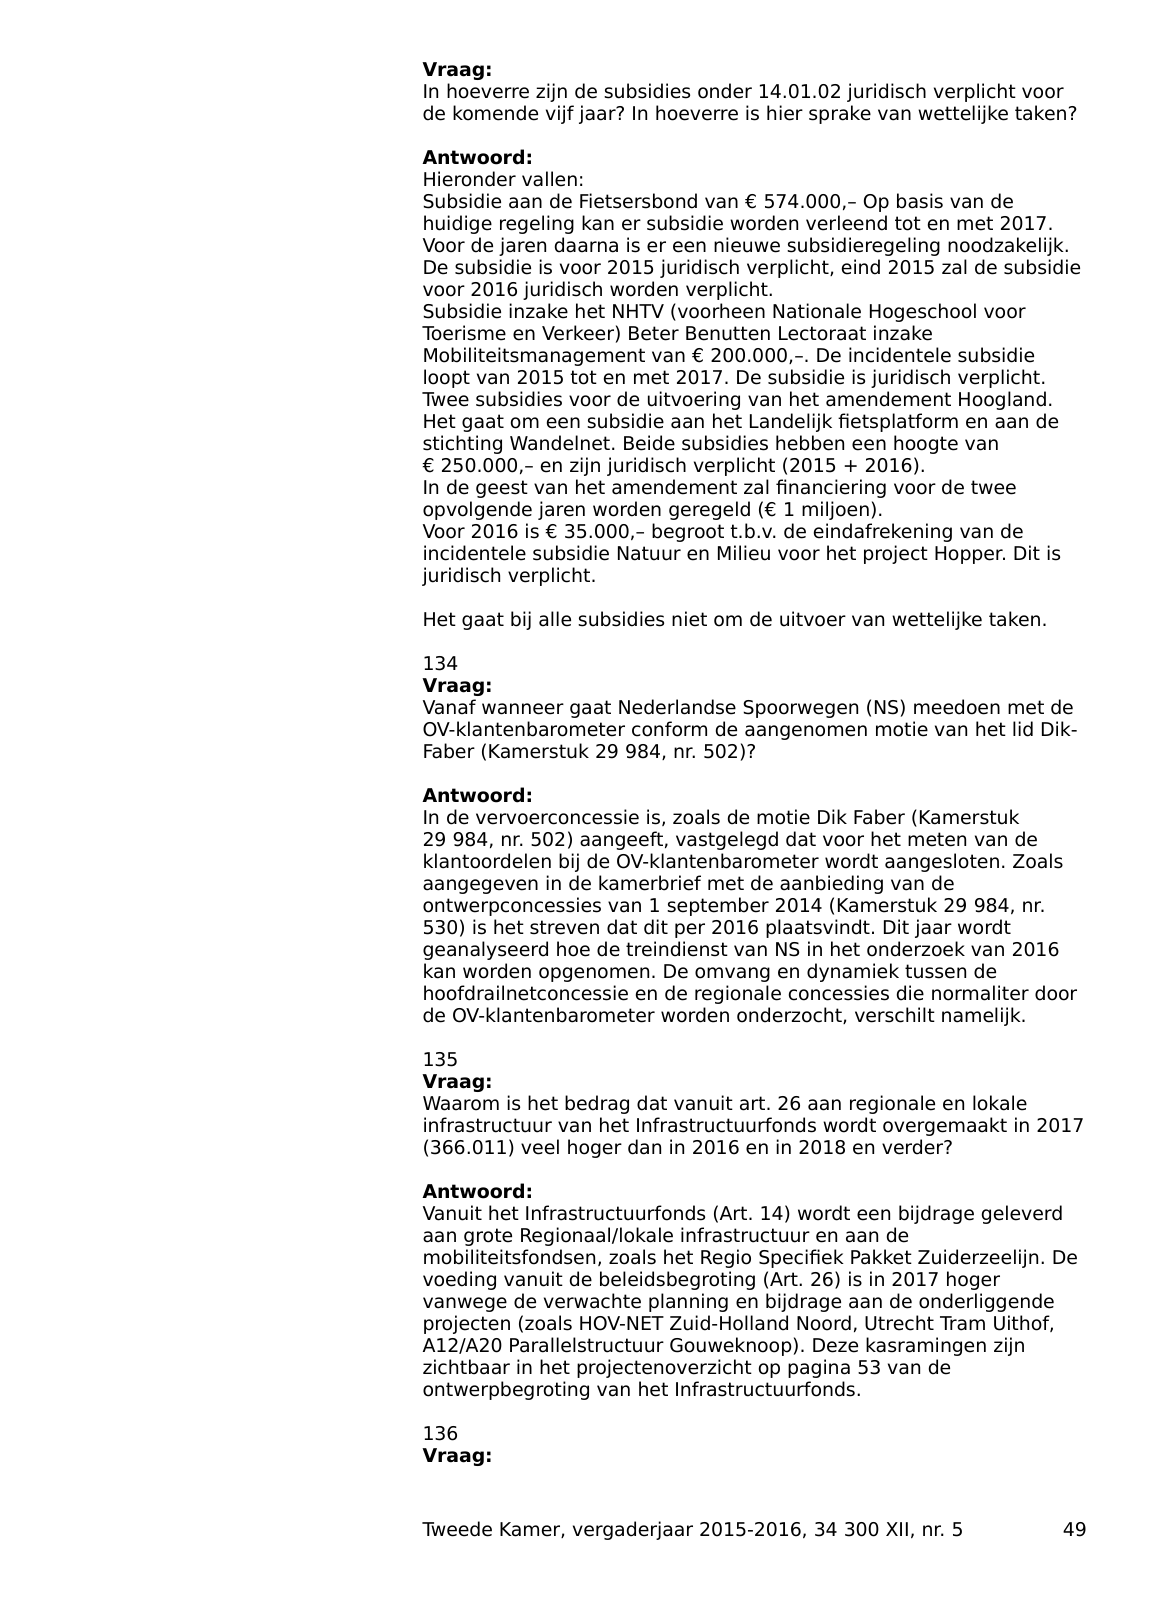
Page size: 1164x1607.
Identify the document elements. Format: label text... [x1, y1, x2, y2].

text Subsidie inzake het NHTV (voorheen Nationale Hogeschool voor Toerisme en Verkeer) Beter Benutten Lectoraat inzake Mobiliteitsmanagement van € 200.000,–. De incidentele subsidie loopt van 2015 tot en met 2017. De subsidie is juridisch verplicht. [422, 301, 1087, 389]
text In de geest van het amendement zal financiering voor de twee opvolgende jaren worden geregeld (€ 1 miljoen). [422, 477, 1087, 521]
text Vraag: [422, 675, 1087, 697]
text Antwoord: [422, 785, 1087, 807]
text Waarom is het bedrag dat vanuit art. 26 aan regionale en lokale infrastructuur van het Infrastructuurfonds wordt overgemaakt in 2017 (366.011) veel hoger dan in 2016 en in 2018 en verder? [422, 1093, 1087, 1159]
text Antwoord: [422, 147, 1087, 169]
text 134 [422, 653, 1087, 675]
text In hoeverre zijn de subsidies onder 14.01.02 juridisch verplicht voor de komende vijf jaar? In hoeverre is hier sprake van wettelijke taken? [422, 81, 1087, 125]
text Antwoord: [422, 1181, 1087, 1203]
text Vanuit het Infrastructuurfonds (Art. 14) wordt een bijdrage geleverd aan grote Regionaal/lokale infrastructuur en aan de mobiliteitsfondsen, zoals het Regio Specifiek Pakket Zuiderzeelijn. De voeding vanuit de beleidsbegroting (Art. 26) is in 2017 hoger vanwege de verwachte planning en bijdrage aan de onderliggende projecten (zoals HOV-NET Zuid-Holland Noord, Utrecht Tram Uithof, A12/A20 Parallelstructuur Gouweknoop). Deze kasramingen zijn zichtbaar in het projectenoverzicht op pagina 53 van de ontwerpbegroting van het Infrastructuurfonds. [422, 1203, 1087, 1401]
text 136 [422, 1423, 1087, 1445]
text Hieronder vallen: [422, 169, 1087, 191]
text Vanaf wanneer gaat Nederlandse Spoorwegen (NS) meedoen met de OV-klantenbarometer conform de aangenomen motie van het lid Dik-Faber (Kamerstuk 29 984, nr. 502)? [422, 697, 1087, 763]
text Subsidie aan de Fietsersbond van € 574.000,– Op basis van de huidige regeling kan er subsidie worden verleend tot en met 2017. Voor de jaren daarna is er een nieuwe subsidieregeling noodzakelijk. De subsidie is voor 2015 juridisch verplicht, eind 2015 zal de subsidie voor 2016 juridisch worden verplicht. [422, 191, 1087, 301]
text Vraag: [422, 1445, 1087, 1467]
text 135 [422, 1049, 1087, 1071]
text Vraag: [422, 59, 1087, 81]
text Twee subsidies voor de uitvoering van het amendement Hoogland. [422, 389, 1087, 411]
text Het gaat om een subsidie aan het Landelijk fietsplatform en aan de stichting Wandelnet. Beide subsidies hebben een hoogte van € 250.000,– en zijn juridisch verplicht (2015 + 2016). [422, 411, 1087, 477]
text Het gaat bij alle subsidies niet om de uitvoer van wettelijke taken. [422, 609, 1087, 631]
text Voor 2016 is € 35.000,– begroot t.b.v. de eindafrekening van de incidentele subsidie Natuur en Milieu voor het project Hopper. Dit is juridisch verplicht. [422, 521, 1087, 587]
text Vraag: [422, 1071, 1087, 1093]
text In de vervoerconcessie is, zoals de motie Dik Faber (Kamerstuk 29 984, nr. 502) aangeeft, vastgelegd dat voor het meten van de klantoordelen bij de OV-klantenbarometer wordt aangesloten. Zoals aangegeven in de kamerbrief met de aanbieding van de ontwerpconcessies van 1 september 2014 (Kamerstuk 29 984, nr. 530) is het streven dat dit per 2016 plaatsvindt. Dit jaar wordt geanalyseerd hoe de treindienst van NS in het onderzoek van 2016 kan worden opgenomen. De omvang en dynamiek tussen de hoofdrailnetconcessie en de regionale concessies die normaliter door de OV-klantenbarometer worden onderzocht, verschilt namelijk. [422, 807, 1087, 1027]
